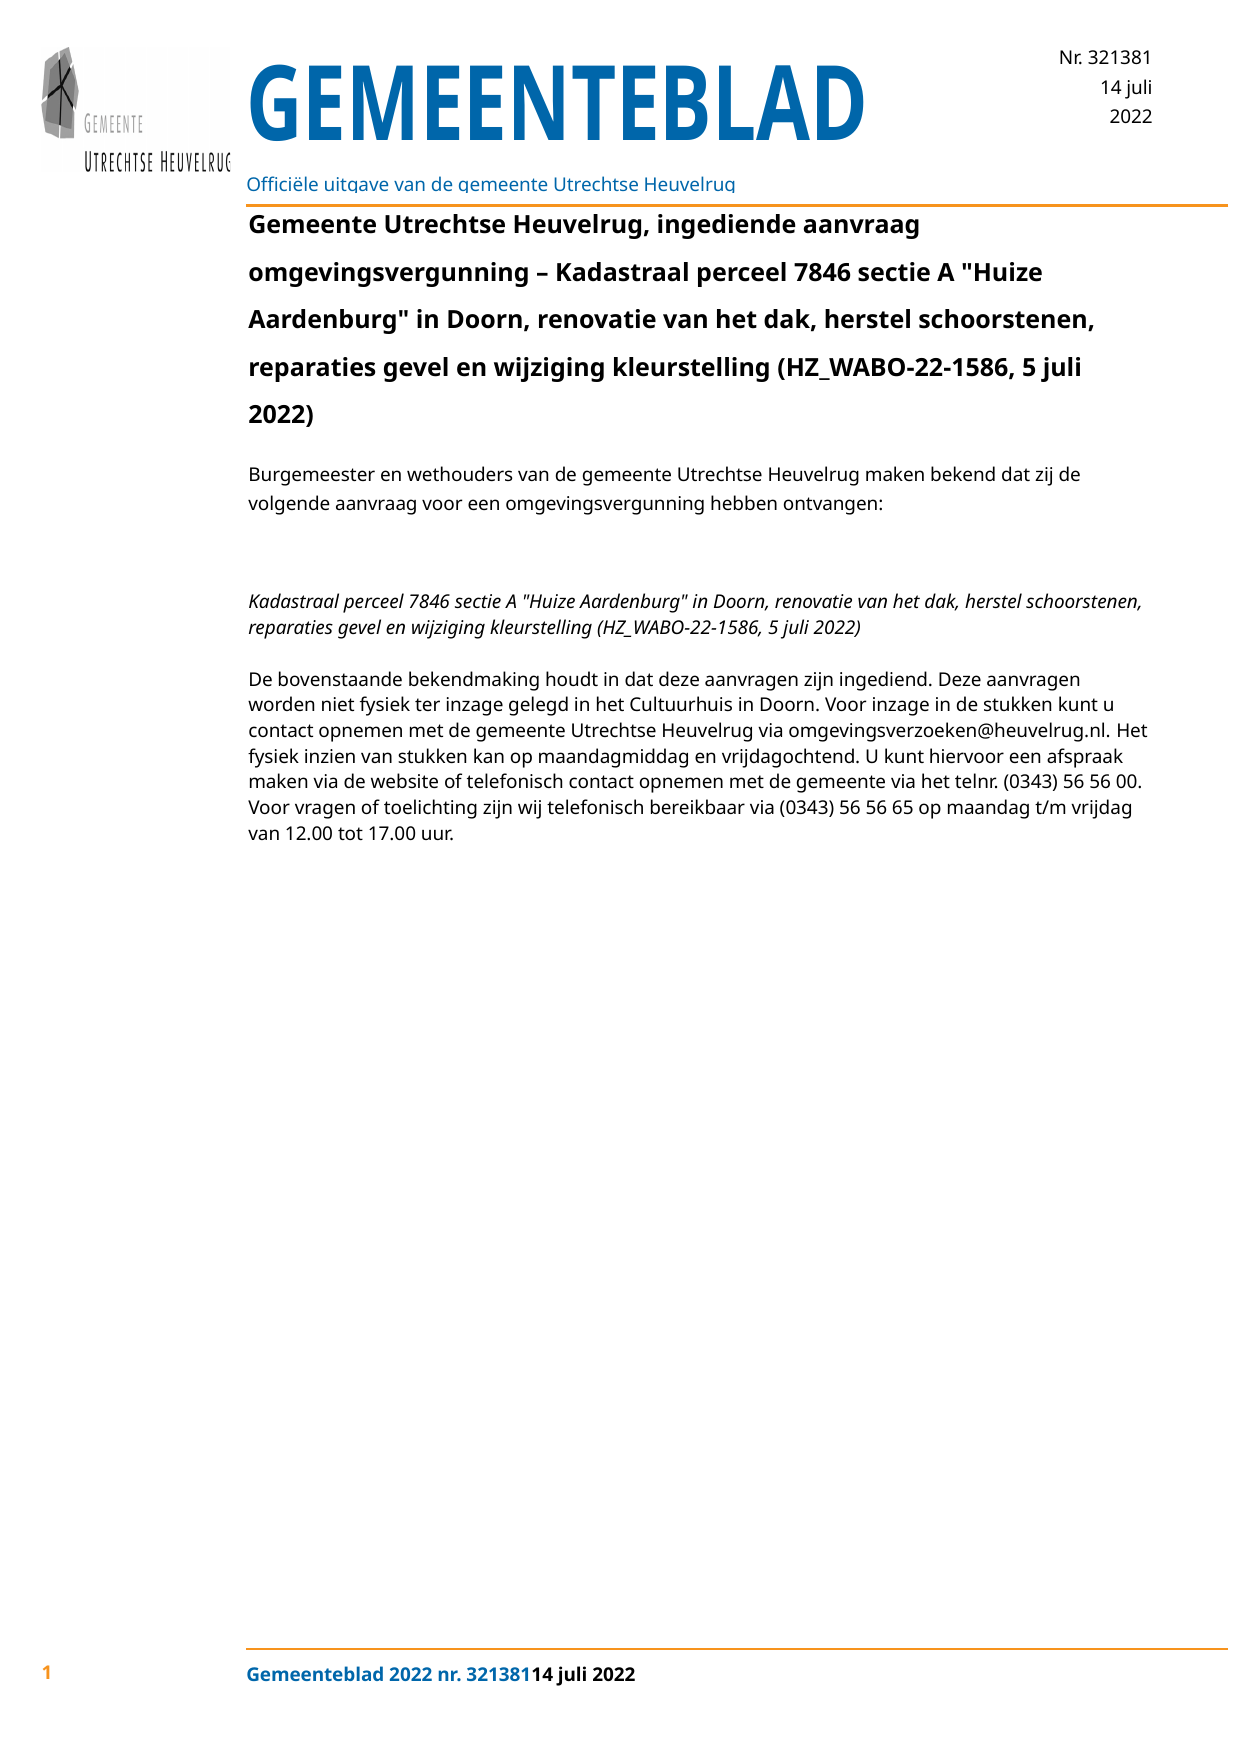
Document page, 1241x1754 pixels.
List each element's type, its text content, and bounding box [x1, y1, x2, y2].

text De bovenstaande bekendmaking houdt in dat deze aanvragen zijn ingediend. Deze aanvragen worden niet fysiek ter inzage gelegd in het Cultuurhuis in Doorn. Voor inzage in de stukken kunt u contact opnemen met de gemeente Utrechtse Heuvelrug via omgevingsverzoeken@heuvelrug.nl. Het fysiek inzien van stukken kan op maandagmiddag en vrijdagochtend. U kunt hiervoor een afspraak maken via de website of telefonisch contact opnemen met de gemeente via het telnr. (0343) 56 56 00. Voor vragen of toelichting zijn wij telefonisch bereikbaar via (0343) 56 56 65 op maandag t/m vrijdag van 12.00 tot 17.00 uur. [248, 666, 1152, 846]
text Gemeente Utrechtse Heuvelrug, ingediende aanvraag omgevingsvergunning – Kadastraal perceel 7846 sectie A "Huize Aardenburg" in Doorn, renovatie van het dak, herstel schoorstenen, reparaties gevel en wijziging kleurstelling (HZ_WABO-22-1586, 5 juli 2022) [248, 207, 1152, 431]
text Kadastraal perceel 7846 sectie A "Huize Aardenburg" in Doorn, renovatie van het dak, herstel schoorstenen, reparaties gevel en wijziging kleurstelling (HZ_WABO-22-1586, 5 juli 2022) [248, 588, 1152, 640]
picture [41, 47, 231, 172]
text Burgemeester en wethouders van de gemeente Utrechtse Heuvelrug maken bekend dat zij de volgende aanvraag voor een omgevingsvergunning hebben ontvangen: [248, 461, 1152, 516]
